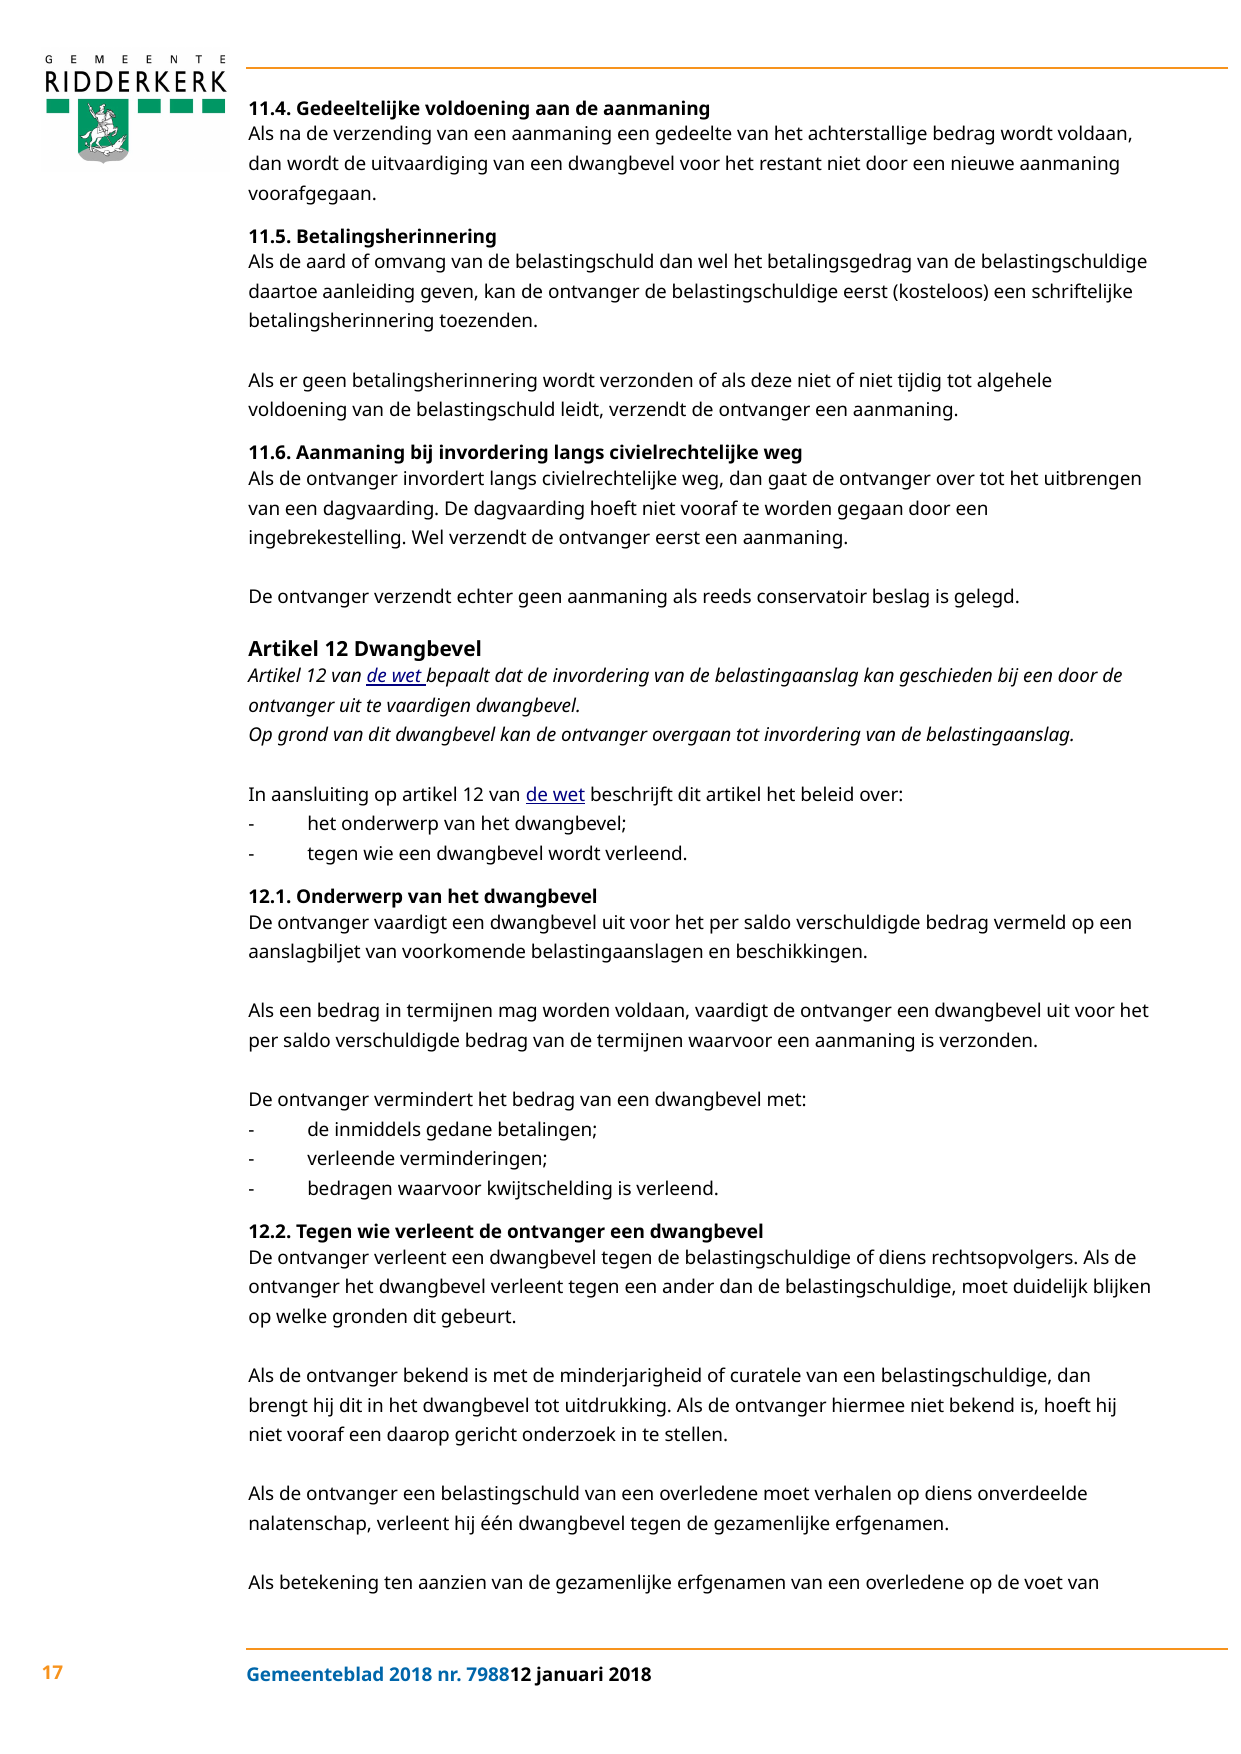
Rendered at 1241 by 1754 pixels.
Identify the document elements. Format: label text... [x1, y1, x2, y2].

text 12.1. Onderwerp van het dwangbevel [248, 883, 1152, 909]
text Als er geen betalingsherinnering wordt verzonden of als deze niet of niet tijdig tot algehele voldoening van de belastingschuld leidt, verzendt de ontvanger een aanmaning. [248, 367, 1152, 422]
text Als na de verzending van een aanmaning een gedeelte van het achterstallige bedrag wordt voldaan, dan wordt de uitvaardiging van een dwangbevel voor het restant niet door een nieuwe aanmaning voorafgegaan. [248, 121, 1152, 205]
text 12.2. Tegen wie verleent de ontvanger een dwangbevel [248, 1218, 1152, 1244]
text De ontvanger verzendt echter geen aanmaning als reeds conservatoir beslag is gelegd. [248, 584, 1152, 609]
text 11.6. Aanmaning bij invordering langs civielrechtelijke weg [248, 439, 1152, 465]
text 11.5. Betalingsherinnering [248, 223, 1152, 248]
text Artikel 12 van de wet bepaalt dat de invordering van de belastingaanslag kan geschieden bij een door de ontvanger uit te vaardigen dwangbevel. [248, 662, 1152, 718]
text De ontvanger verleent een dwangbevel tegen de belastingschuldige of diens rechtsopvolgers. Als de ontvanger het dwangbevel verleent tegen een ander dan de belastingschuldige, moet duidelijk blijken op welke gronden dit gebeurt. [248, 1244, 1152, 1329]
list tegen wie een dwangbevel wordt verleend. [248, 840, 1152, 866]
text Als de ontvanger invordert langs civielrechtelijke weg, dan gaat de ontvanger over tot het uitbrengen van een dagvaarding. De dagvaarding hoeft niet vooraf te worden gegaan door een ingebrekestelling. Wel verzendt de ontvanger eerst een aanmaning. [248, 465, 1152, 550]
text De ontvanger vermindert het bedrag van een dwangbevel met: [248, 1086, 1152, 1112]
list verleende verminderingen; [248, 1146, 1152, 1171]
text Als de aard of omvang van de belastingschuld dan wel het betalingsgedrag van de belastingschuldige daartoe aanleiding geven, kan de ontvanger de belastingschuldige eerst (kosteloos) een schriftelijke betalingsherinnering toezenden. [248, 248, 1152, 333]
text De ontvanger vaardigt een dwangbevel uit voor het per saldo verschuldigde bedrag vermeld op een aanslagbiljet van voorkomende belastingaanslagen en beschikkingen. [248, 909, 1152, 964]
text Als een bedrag in termijnen mag worden voldaan, vaardigt de ontvanger een dwangbevel uit voor het per saldo verschuldigde bedrag van de termijnen waarvoor een aanmaning is verzonden. [248, 998, 1152, 1053]
text Op grond van dit dwangbevel kan de ontvanger overgaan tot invordering van de belastingaanslag. [248, 722, 1152, 747]
text Artikel 12 Dwangbevel [248, 634, 1152, 662]
list het onderwerp van het dwangbevel; [248, 810, 1152, 836]
picture [41, 47, 231, 172]
list de inmiddels gedane betalingen; [248, 1116, 1152, 1142]
text In aansluiting op artikel 12 van de wet beschrijft dit artikel het beleid over: [248, 781, 1152, 807]
text Als de ontvanger bekend is met de minderjarigheid of curatele van een belastingschuldige, dan brengt hij dit in het dwangbevel tot uitdrukking. Als de ontvanger hiermee niet bekend is, hoeft hij niet vooraf een daarop gericht onderzoek in te stellen. [248, 1362, 1152, 1447]
text Als betekening ten aanzien van de gezamenlijke erfgenamen van een overledene op de voet van [248, 1569, 1152, 1595]
text Als de ontvanger een belastingschuld van een overledene moet verhalen op diens onverdeelde nalatenschap, verleent hij één dwangbevel tegen de gezamenlijke erfgenamen. [248, 1481, 1152, 1536]
text 11.4. Gedeeltelijke voldoening aan de aanmaning [248, 95, 1152, 121]
list bedragen waarvoor kwijtschelding is verleend. [248, 1175, 1152, 1201]
